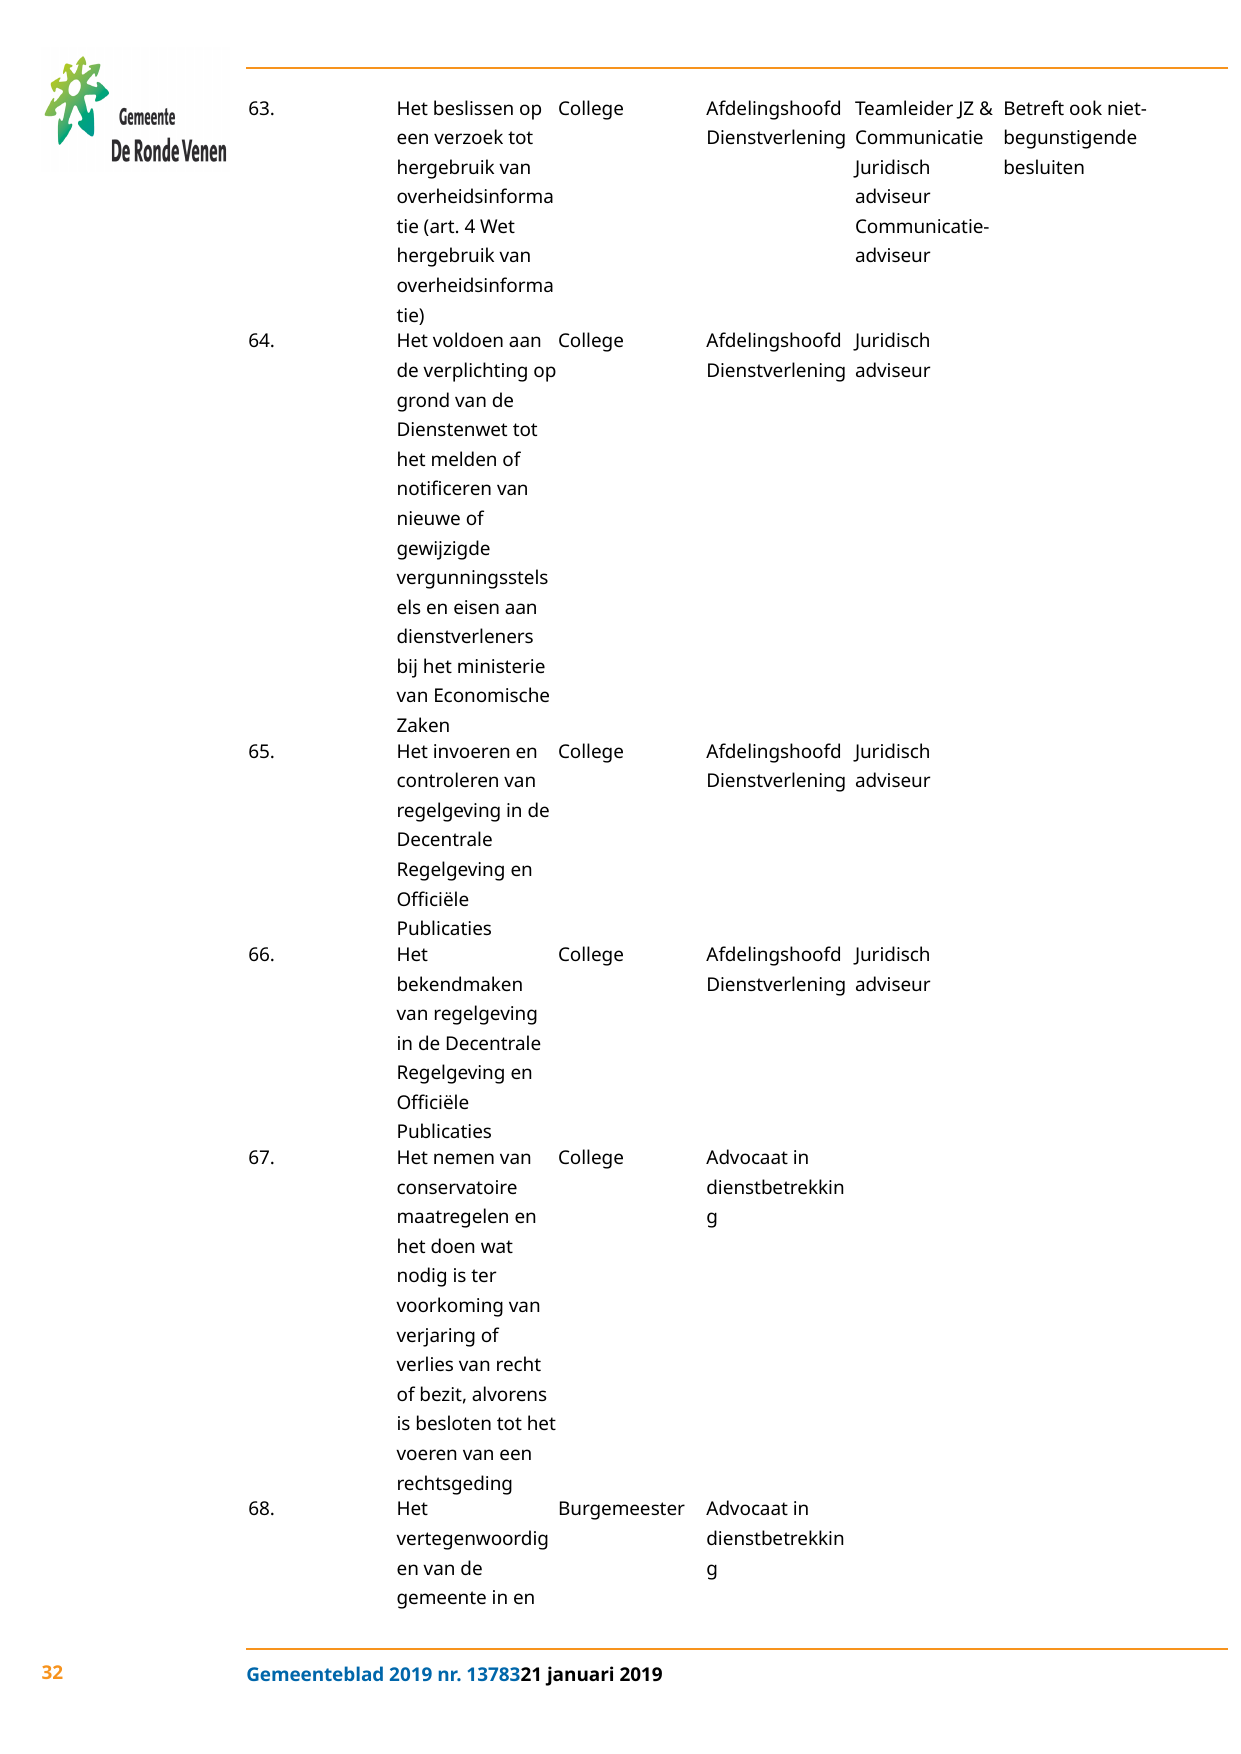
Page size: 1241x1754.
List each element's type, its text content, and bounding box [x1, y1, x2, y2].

table_cell Afdelingshoofd Dienstverlening [706, 941, 855, 1144]
table_cell 68. [248, 1496, 396, 1610]
table_cell Advocaat in dienstbetrekking [706, 1144, 855, 1496]
table_cell Betreft ook niet-begunstigende besluiten [1003, 95, 1152, 328]
table_cell Advocaat in dienstbetrekking [706, 1496, 855, 1610]
table_cell College [558, 1144, 706, 1496]
table_cell Het beslissen op een verzoek tot hergebruik van overheidsinformatie (art. 4 Wet hergebruik van overheidsinformatie) [396, 95, 558, 328]
table_cell [1003, 1144, 1152, 1496]
table_cell Afdelingshoofd Dienstverlening [706, 328, 855, 738]
table_cell [1003, 1496, 1152, 1610]
table_cell Juridisch adviseur [855, 738, 1003, 941]
table_cell College [558, 328, 706, 738]
table_cell [1003, 328, 1152, 738]
table_cell College [558, 738, 706, 941]
table_cell Burgemeester [558, 1496, 706, 1610]
table_cell 66. [248, 941, 396, 1144]
table_cell Teamleider JZ & Communicatie Juridisch adviseur Communicatie-adviseur [855, 95, 1003, 328]
table_cell [1003, 738, 1152, 941]
table_cell 67. [248, 1144, 396, 1496]
table_cell Het bekendmaken van regelgeving in de Decentrale Regelgeving en Officiële Publicaties [396, 941, 558, 1144]
table_cell Het nemen van conservatoire maatregelen en het doen wat nodig is ter voorkoming van verjaring of verlies van recht of bezit, alvorens is besloten tot het voeren van een rechtsgeding [396, 1144, 558, 1496]
table_cell Het voldoen aan de verplichting op grond van de Dienstenwet tot het melden of notificeren van nieuwe of gewijzigde vergunningsstelsels en eisen aan dienstverleners bij het ministerie van Economische Zaken [396, 328, 558, 738]
table_cell Juridisch adviseur [855, 328, 1003, 738]
table_cell [1003, 941, 1152, 1144]
table_cell 63. [248, 95, 396, 328]
table_cell 64. [248, 328, 396, 738]
table_cell College [558, 95, 706, 328]
table_cell [855, 1144, 1003, 1496]
picture [41, 47, 231, 172]
table_cell 65. [248, 738, 396, 941]
table_cell [855, 1496, 1003, 1610]
table_cell Juridisch adviseur [855, 941, 1003, 1144]
table_cell College [558, 941, 706, 1144]
table_cell Afdelingshoofd Dienstverlening [706, 95, 855, 328]
table_cell Het invoeren en controleren van regelgeving in de Decentrale Regelgeving en Officiële Publicaties [396, 738, 558, 941]
table_cell Het vertegenwoordigen van de gemeente in en [396, 1496, 558, 1610]
table_cell Afdelingshoofd Dienstverlening [706, 738, 855, 941]
